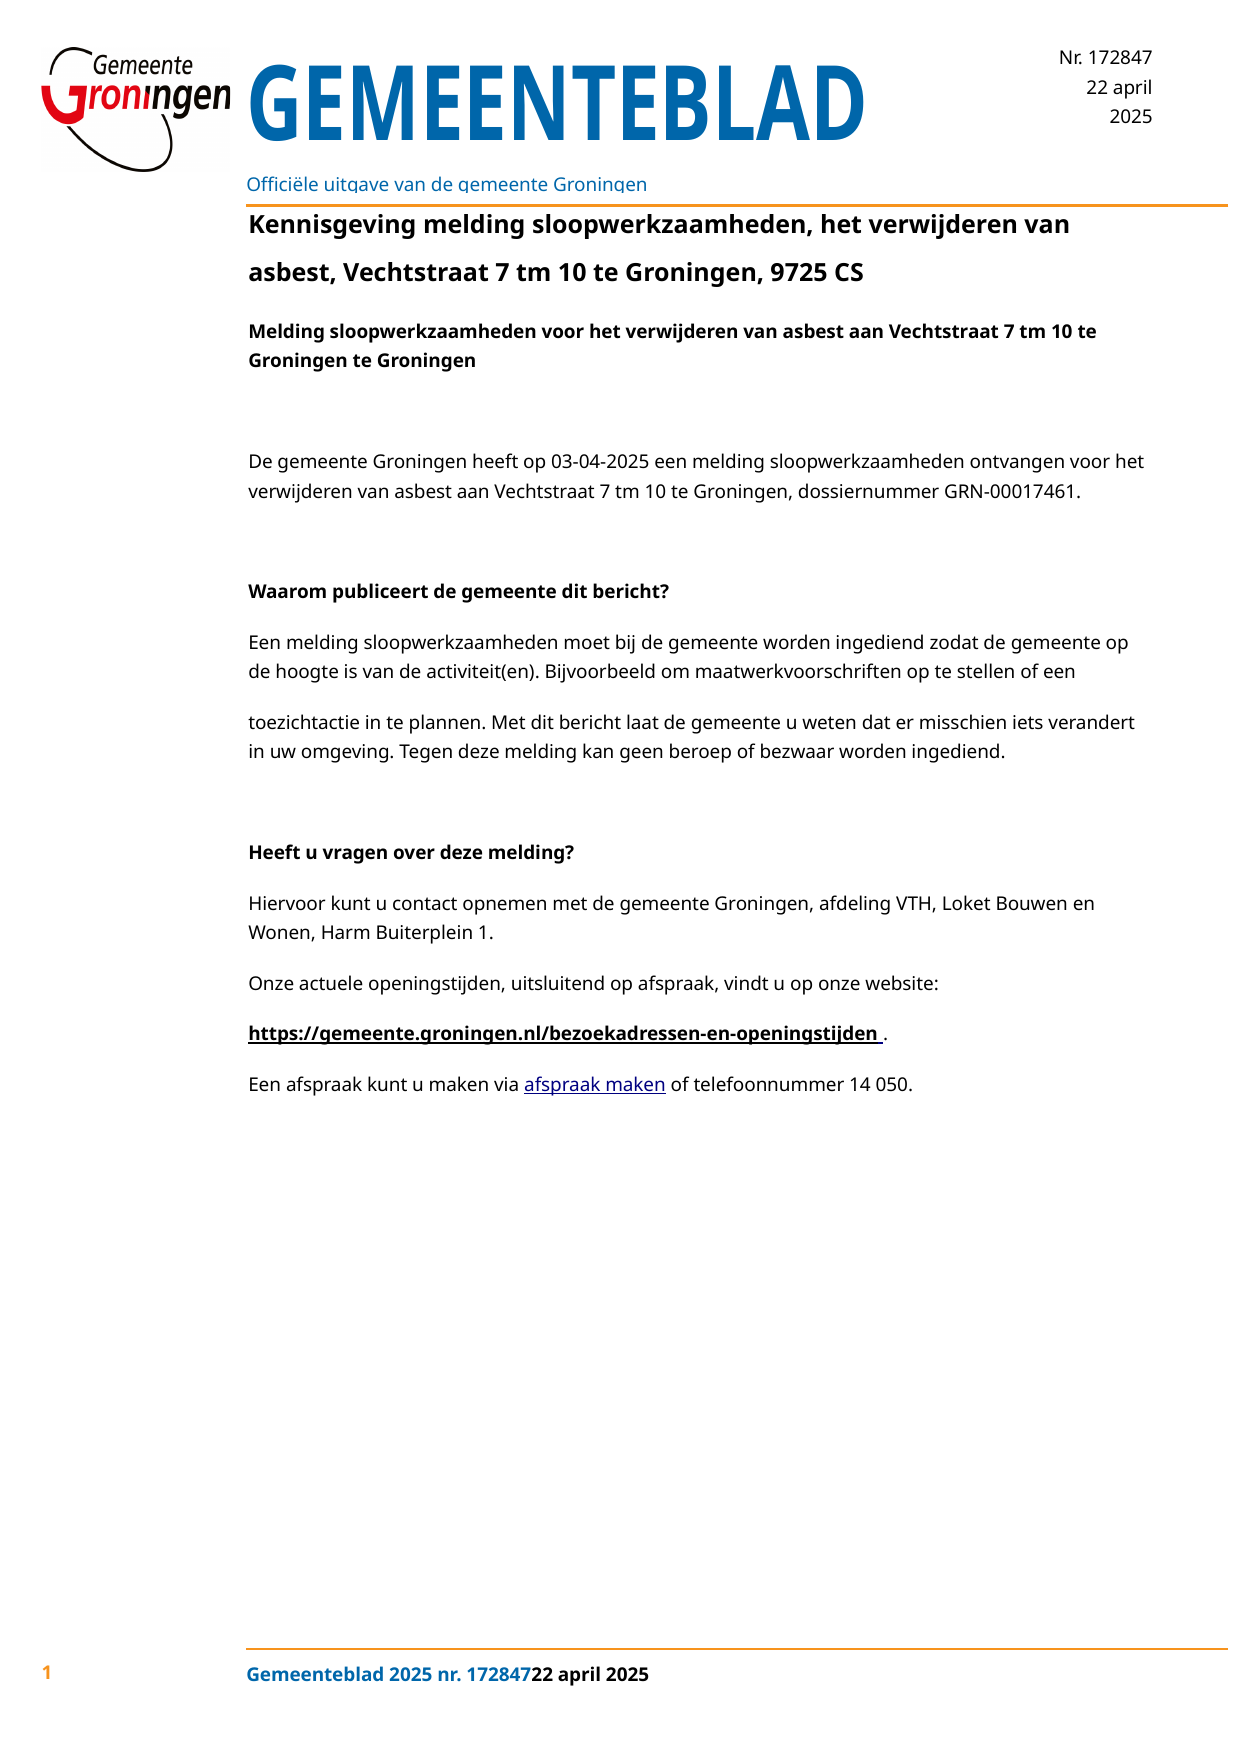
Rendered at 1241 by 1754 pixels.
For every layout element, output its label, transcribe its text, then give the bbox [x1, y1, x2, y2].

text Een melding sloopwerkzaamheden moet bij de gemeente worden ingediend zodat de gemeente op de hoogte is van de activiteit(en). Bijvoorbeeld om maatwerkvoorschriften op te stellen of een [248, 629, 1152, 684]
text Kennisgeving melding sloopwerkzaamheden, het verwijderen van asbest, Vechtstraat 7 tm 10 te Groningen, 9725 CS [248, 207, 1152, 288]
text De gemeente Groningen heeft op 03-04-2025 een melding sloopwerkzaamheden ontvangen voor het verwijderen van asbest aan Vechtstraat 7 tm 10 te Groningen, dossiernummer GRN-00017461. [248, 448, 1152, 504]
text toezichtactie in te plannen. Met dit bericht laat de gemeente u weten dat er misschien iets verandert in uw omgeving. Tegen deze melding kan geen beroep of bezwaar worden ingediend. [248, 709, 1152, 764]
text Heeft u vragen over deze melding? [248, 839, 1152, 865]
text Onze actuele openingstijden, uitsluitend op afspraak, vindt u op onze website: [248, 970, 1152, 996]
text Hiervoor kunt u contact opnemen met de gemeente Groningen, afdeling VTH, Loket Bouwen en Wonen, Harm Buiterplein 1. [248, 890, 1152, 945]
text Melding sloopwerkzaamheden voor het verwijderen van asbest aan Vechtstraat 7 tm 10 te Groningen te Groningen [248, 318, 1152, 373]
picture [41, 47, 231, 172]
text Een afspraak kunt u maken via afspraak maken of telefoonnummer 14 050. [248, 1071, 1152, 1097]
text Waarom publiceert de gemeente dit bericht? [248, 579, 1152, 604]
text https://gemeente.groningen.nl/bezoekadressen-en-openingstijden . [248, 1020, 1152, 1046]
